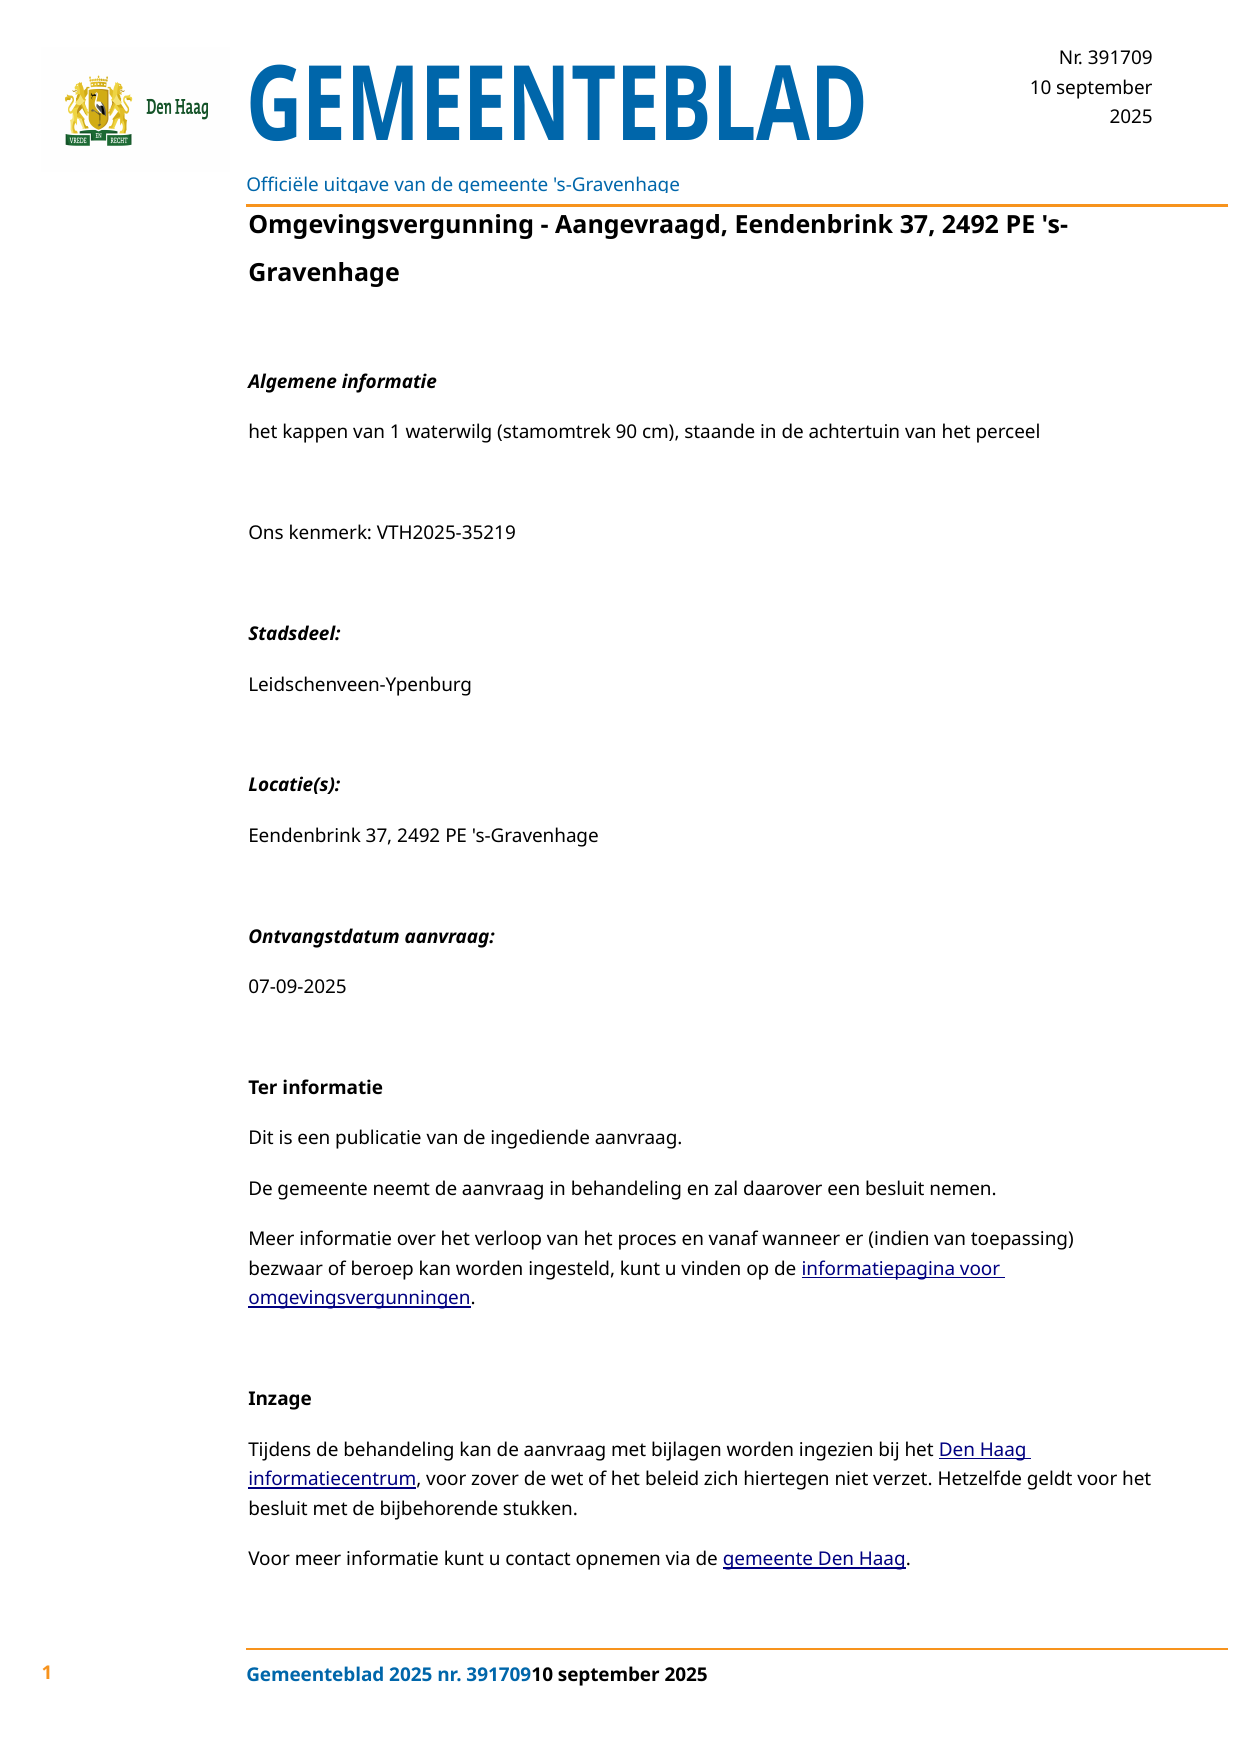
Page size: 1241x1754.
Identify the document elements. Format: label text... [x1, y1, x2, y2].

text De gemeente neemt de aanvraag in behandeling en zal daarover een besluit nemen. [248, 1175, 1152, 1201]
text Eendenbrink 37, 2492 PE 's-Gravenhage [248, 822, 1152, 848]
text Stadsdeel: [248, 620, 1152, 646]
text het kappen van 1 waterwilg (stamomtrek 90 cm), staande in de achtertuin van het perceel [248, 419, 1152, 444]
text Dit is een publicatie van de ingediende aanvraag. [248, 1124, 1152, 1150]
text Meer informatie over het verloop van het proces en vanaf wanneer er (indien van toepassing) bezwaar of beroep kan worden ingesteld, kunt u vinden op de informatiepagina voor omgevingsvergunningen. [248, 1225, 1152, 1310]
text Voor meer informatie kunt u contact opnemen via de gemeente Den Haag. [248, 1545, 1152, 1571]
text Locatie(s): [248, 772, 1152, 797]
text Leidschenveen-Ypenburg [248, 671, 1152, 697]
text Tijdens de behandeling kan de aanvraag met bijlagen worden ingezien bij het Den Haag informatiecentrum, voor zover de wet of het beleid zich hiertegen niet verzet. Hetzelfde geldt voor het besluit met de bijbehorende stukken. [248, 1436, 1152, 1521]
text Ter informatie [248, 1074, 1152, 1100]
text 07-09-2025 [248, 973, 1152, 999]
picture [41, 47, 231, 172]
text Ontvangstdatum aanvraag: [248, 923, 1152, 949]
text Algemene informatie [248, 368, 1152, 394]
text Omgevingsvergunning - Aangevraagd, Eendenbrink 37, 2492 PE 's-Gravenhage [248, 207, 1152, 288]
text Ons kenmerk: VTH2025-35219 [248, 519, 1152, 545]
text Inzage [248, 1385, 1152, 1411]
